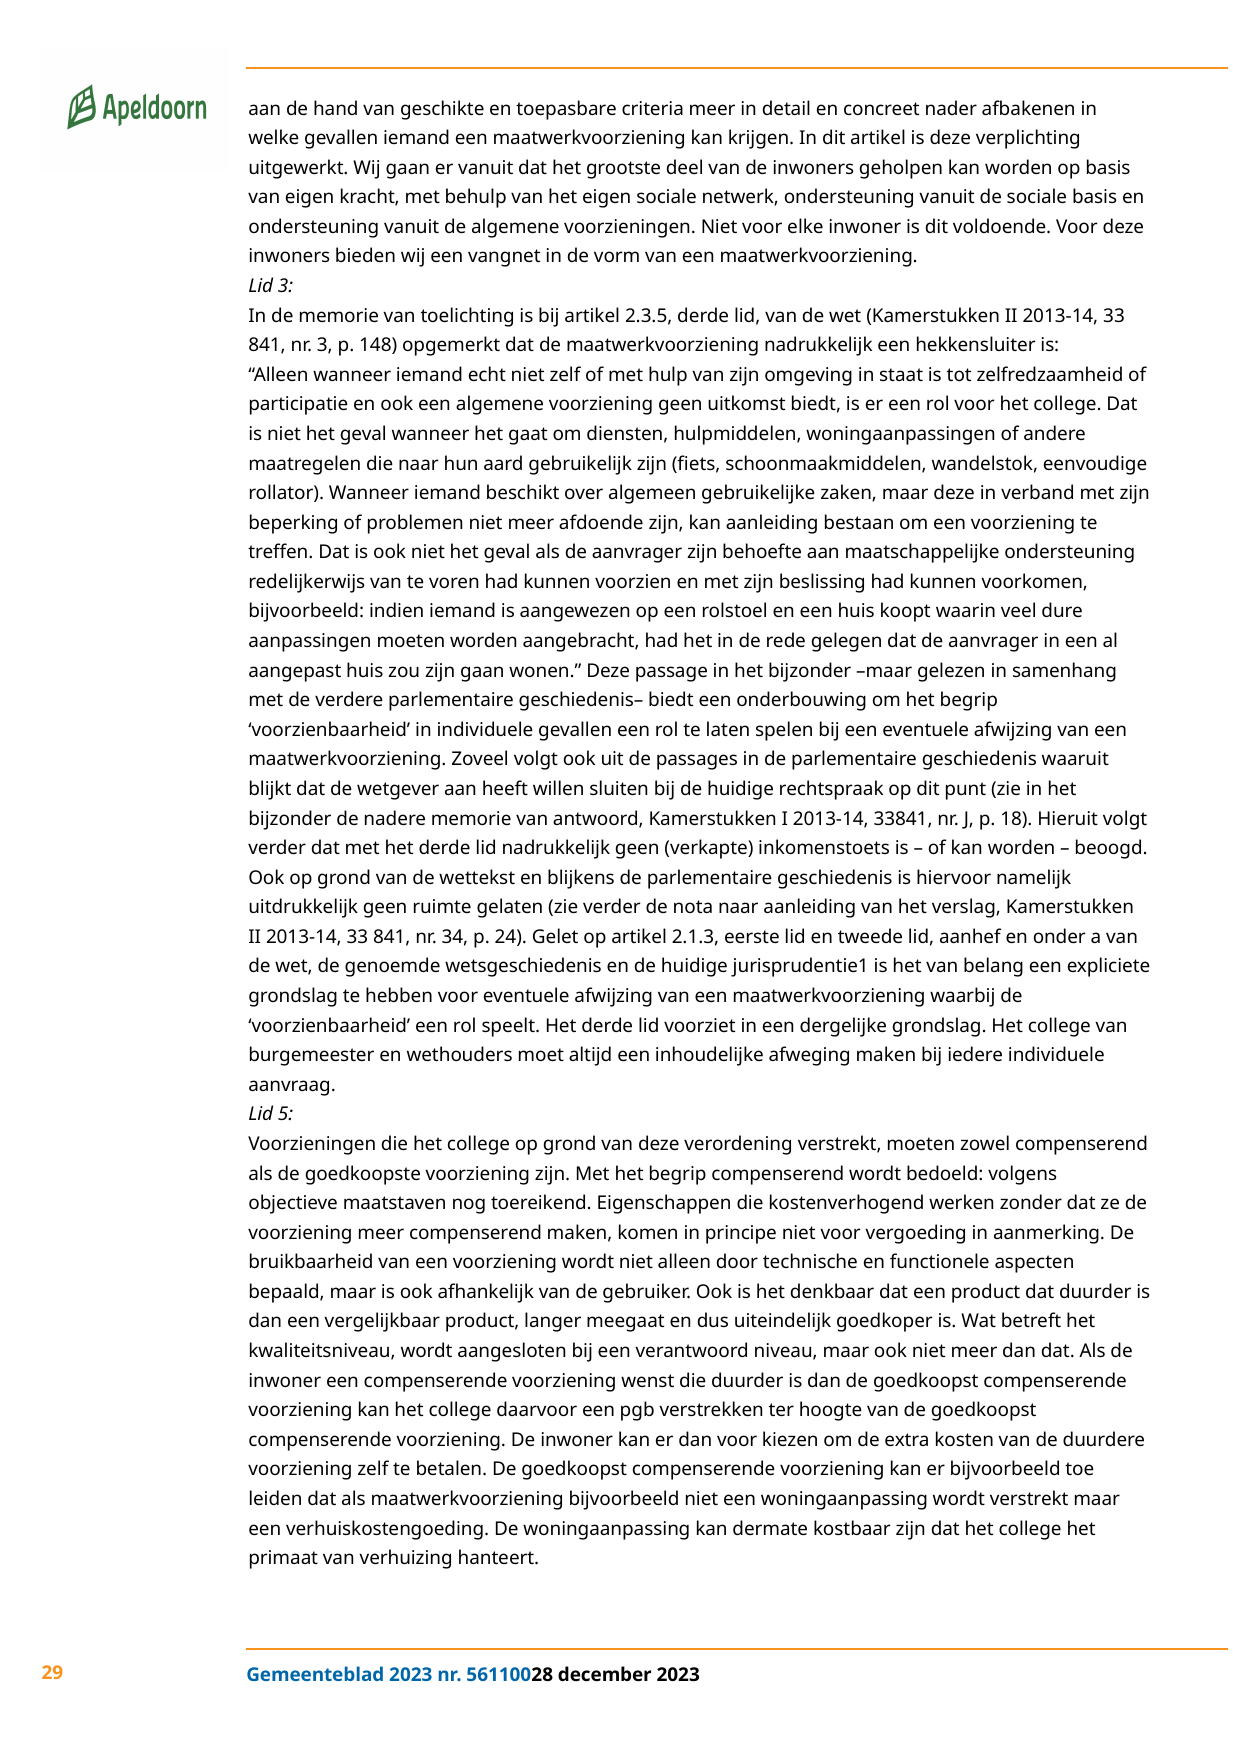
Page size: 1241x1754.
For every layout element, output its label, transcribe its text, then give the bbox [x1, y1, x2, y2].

text In de memorie van toelichting is bij artikel 2.3.5, derde lid, van de wet (Kamerstukken II 2013-14, 33 841, nr. 3, p. 148) opgemerkt dat de maatwerkvoorziening nadrukkelijk een hekkensluiter is: [248, 302, 1152, 357]
text Lid 5: [248, 1101, 1152, 1126]
text Lid 3: [248, 272, 1152, 298]
text aan de hand van geschikte en toepasbare criteria meer in detail en concreet nader afbakenen in welke gevallen iemand een maatwerkvoorziening kan krijgen. In dit artikel is deze verplichting uitgewerkt. Wij gaan er vanuit dat het grootste deel van de inwoners geholpen kan worden op basis van eigen kracht, met behulp van het eigen sociale netwerk, ondersteuning vanuit de sociale basis en ondersteuning vanuit de algemene voorzieningen. Niet voor elke inwoner is dit voldoende. Voor deze inwoners bieden wij een vangnet in de vorm van een maatwerkvoorziening. [248, 95, 1152, 268]
picture [41, 47, 231, 172]
text “Alleen wanneer iemand echt niet zelf of met hulp van zijn omgeving in staat is tot zelfredzaamheid of participatie en ook een algemene voorziening geen uitkomst biedt, is er een rol voor het college. Dat is niet het geval wanneer het gaat om diensten, hulpmiddelen, woningaanpassingen of andere maatregelen die naar hun aard gebruikelijk zijn (fiets, schoonmaakmiddelen, wandelstok, eenvoudige rollator). Wanneer iemand beschikt over algemeen gebruikelijke zaken, maar deze in verband met zijn beperking of problemen niet meer afdoende zijn, kan aanleiding bestaan om een voorziening te treffen. Dat is ook niet het geval als de aanvrager zijn behoefte aan maatschappelijke ondersteuning redelijkerwijs van te voren had kunnen voorzien en met zijn beslissing had kunnen voorkomen, bijvoorbeeld: indien iemand is aangewezen op een rolstoel en een huis koopt waarin veel dure aanpassingen moeten worden aangebracht, had het in de rede gelegen dat de aanvrager in een al aangepast huis zou zijn gaan wonen.” Deze passage in het bijzonder –maar gelezen in samenhang met de verdere parlementaire geschiedenis– biedt een onderbouwing om het begrip ‘voorzienbaarheid’ in individuele gevallen een rol te laten spelen bij een eventuele afwijzing van een maatwerkvoorziening. Zoveel volgt ook uit de passages in de parlementaire geschiedenis waaruit blijkt dat de wetgever aan heeft willen sluiten bij de huidige rechtspraak op dit punt (zie in het bijzonder de nadere memorie van antwoord, Kamerstukken I 2013-14, 33841, nr. J, p. 18). Hieruit volgt verder dat met het derde lid nadrukkelijk geen (verkapte) inkomenstoets is – of kan worden – beoogd. Ook op grond van de wettekst en blijkens de parlementaire geschiedenis is hiervoor namelijk uitdrukkelijk geen ruimte gelaten (zie verder de nota naar aanleiding van het verslag, Kamerstukken II 2013-14, 33 841, nr. 34, p. 24). Gelet op artikel 2.1.3, eerste lid en tweede lid, aanhef en onder a van de wet, de genoemde wetsgeschiedenis en de huidige jurisprudentie1 is het van belang een expliciete grondslag te hebben voor eventuele afwijzing van een maatwerkvoorziening waarbij de ‘voorzienbaarheid’ een rol speelt. Het derde lid voorziet in een dergelijke grondslag. Het college van burgemeester en wethouders moet altijd een inhoudelijke afweging maken bij iedere individuele aanvraag. [248, 361, 1152, 1097]
text Voorzieningen die het college op grond van deze verordening verstrekt, moeten zowel compenserend als de goedkoopste voorziening zijn. Met het begrip compenserend wordt bedoeld: volgens objectieve maatstaven nog toereikend. Eigenschappen die kostenverhogend werken zonder dat ze de voorziening meer compenserend maken, komen in principe niet voor vergoeding in aanmerking. De bruikbaarheid van een voorziening wordt niet alleen door technische en functionele aspecten bepaald, maar is ook afhankelijk van de gebruiker. Ook is het denkbaar dat een product dat duurder is dan een vergelijkbaar product, langer meegaat en dus uiteindelijk goedkoper is. Wat betreft het kwaliteitsniveau, wordt aangesloten bij een verantwoord niveau, maar ook niet meer dan dat. Als de inwoner een compenserende voorziening wenst die duurder is dan de goedkoopst compenserende voorziening kan het college daarvoor een pgb verstrekken ter hoogte van de goedkoopst compenserende voorziening. De inwoner kan er dan voor kiezen om de extra kosten van de duurdere voorziening zelf te betalen. De goedkoopst compenserende voorziening kan er bijvoorbeeld toe leiden dat als maatwerkvoorziening bijvoorbeeld niet een woningaanpassing wordt verstrekt maar een verhuiskostengoeding. De woningaanpassing kan dermate kostbaar zijn dat het college het primaat van verhuizing hanteert. [248, 1130, 1152, 1570]
